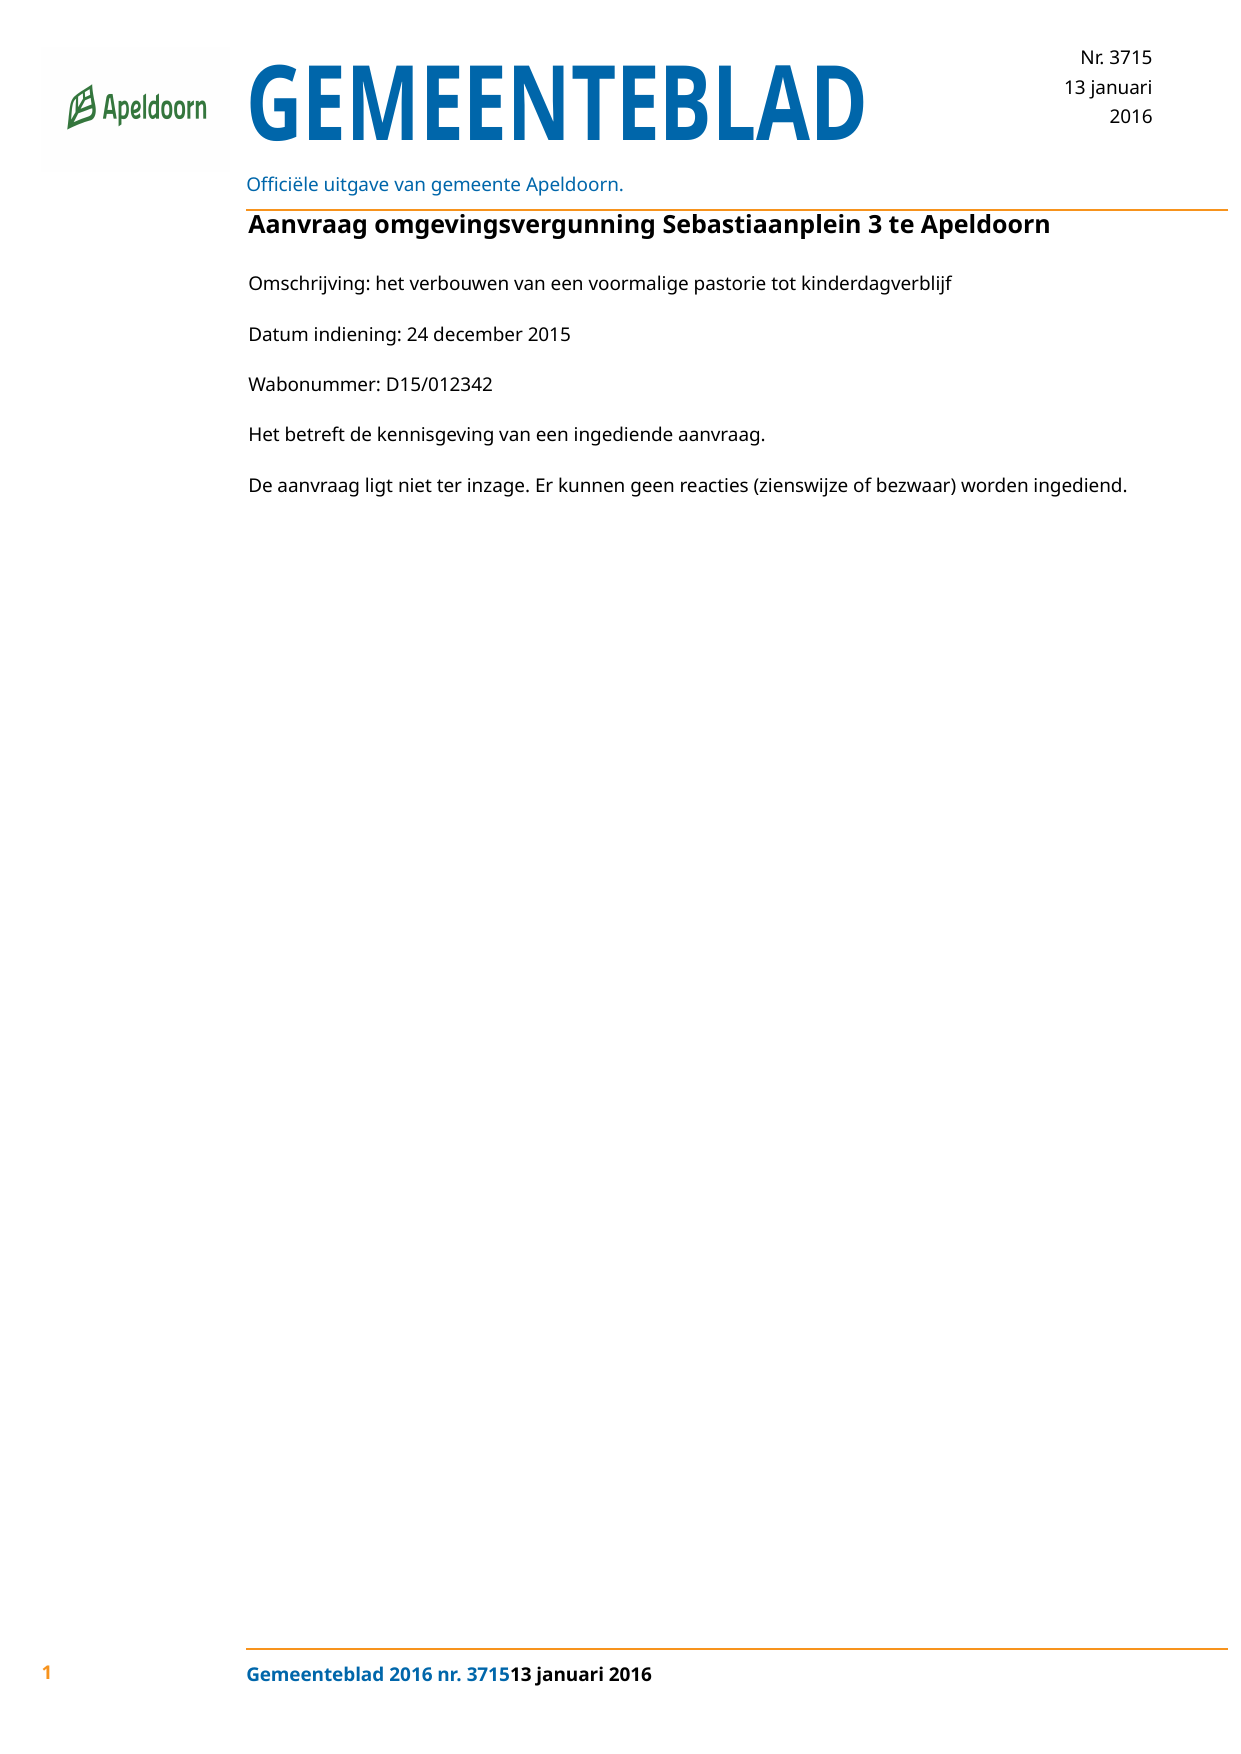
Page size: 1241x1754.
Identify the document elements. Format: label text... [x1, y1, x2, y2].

text Aanvraag omgevingsvergunning Sebastiaanplein 3 te Apeldoorn [248, 211, 1152, 241]
picture [41, 47, 231, 172]
text Datum indiening: 24 december 2015 [248, 321, 1152, 346]
text De aanvraag ligt niet ter inzage. Er kunnen geen reacties (zienswijze of bezwaar) worden ingediend. [248, 472, 1152, 498]
text Omschrijving: het verbouwen van een voormalige pastorie tot kinderdagverblijf [248, 270, 1152, 296]
text Het betreft de kennisgeving van een ingediende aanvraag. [248, 422, 1152, 447]
text Wabonummer: D15/012342 [248, 371, 1152, 397]
